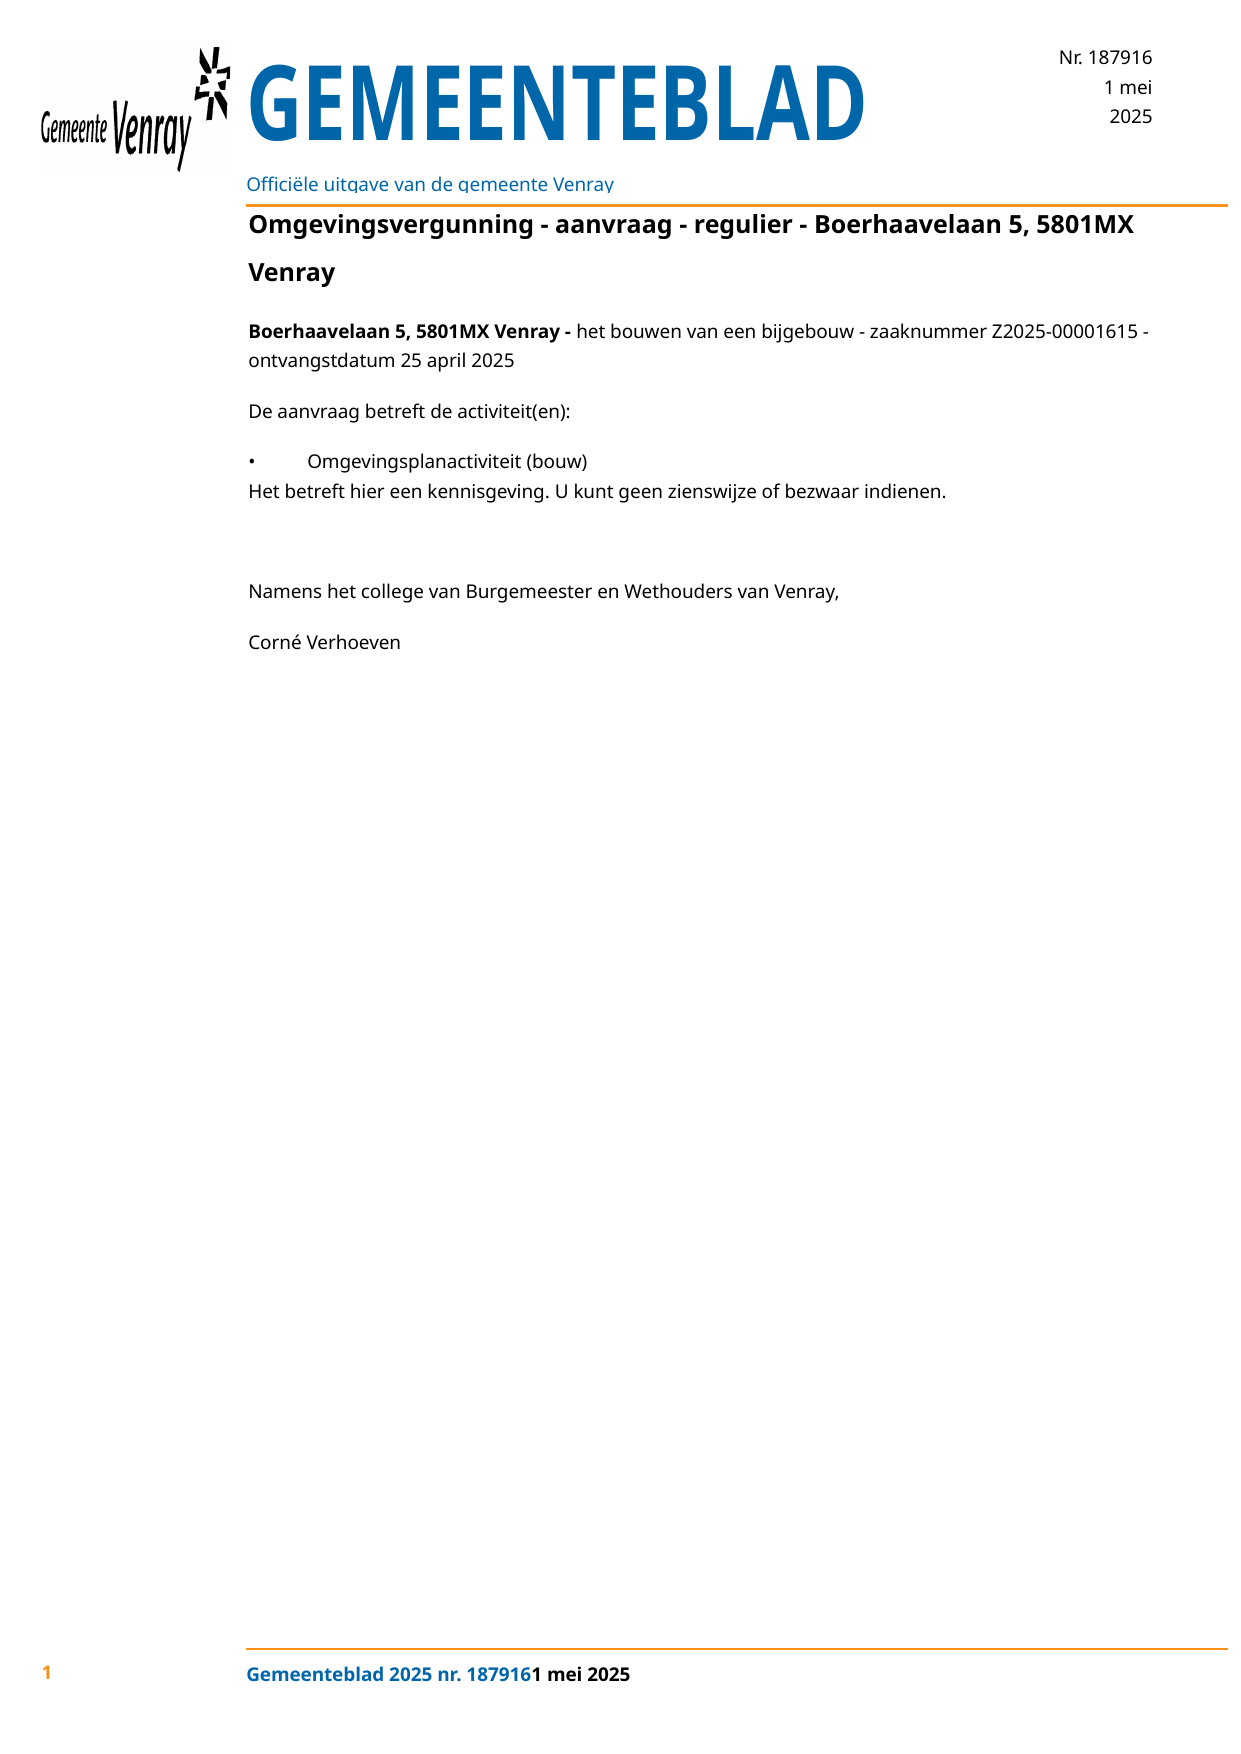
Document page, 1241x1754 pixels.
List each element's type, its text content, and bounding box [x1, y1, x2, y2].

picture [41, 47, 231, 172]
text Omgevingsvergunning - aanvraag - regulier - Boerhaavelaan 5, 5801MX Venray [248, 207, 1152, 288]
text Namens het college van Burgemeester en Wethouders van Venray, [248, 579, 1152, 604]
text Het betreft hier een kennisgeving. U kunt geen zienswijze of bezwaar indienen. [248, 478, 1152, 504]
list Omgevingsplanactiviteit (bouw) [248, 448, 1152, 474]
text Corné Verhoeven [248, 629, 1152, 655]
text Boerhaavelaan 5, 5801MX Venray - het bouwen van een bijgebouw - zaaknummer Z2025-00001615 - ontvangstdatum 25 april 2025 [248, 318, 1152, 373]
text De aanvraag betreft de activiteit(en): [248, 398, 1152, 424]
